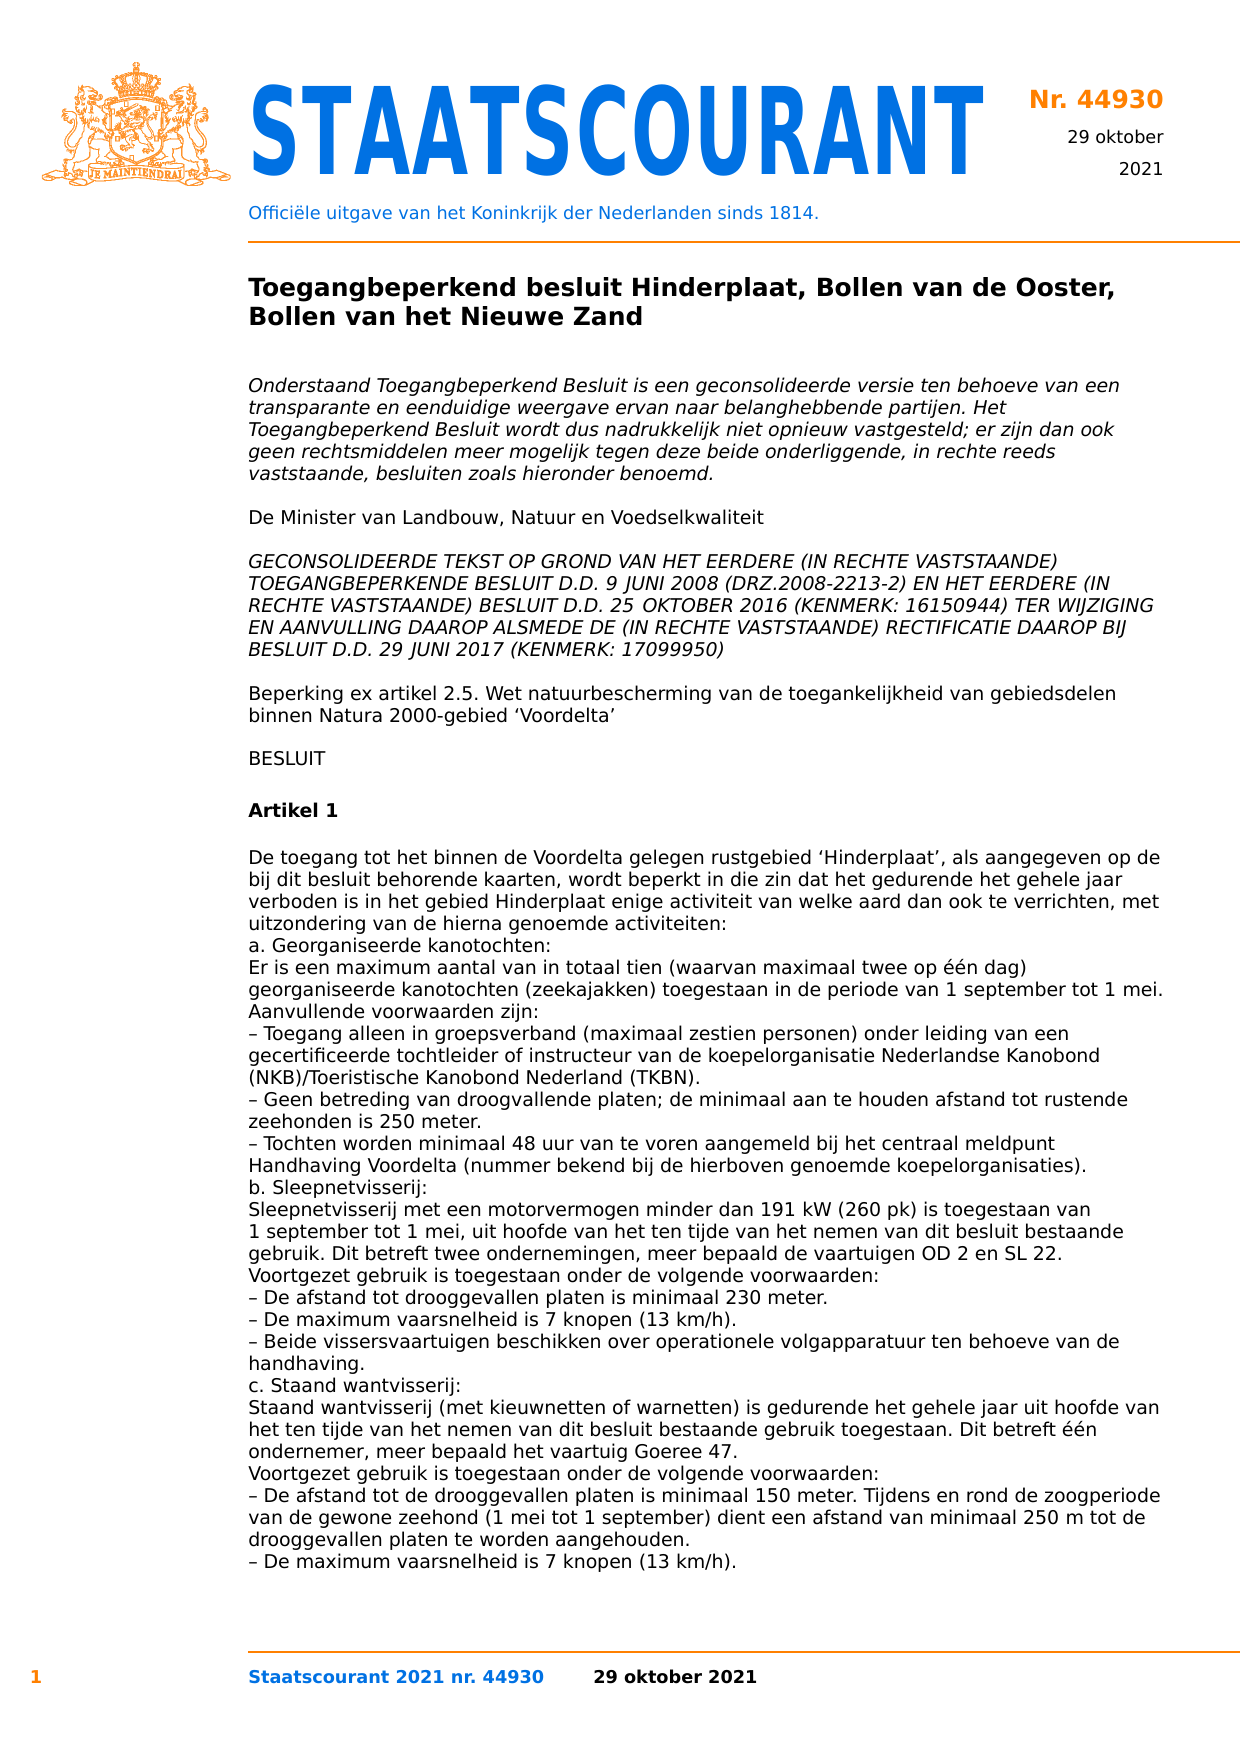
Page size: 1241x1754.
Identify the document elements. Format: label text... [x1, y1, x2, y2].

text De Minister van Landbouw, Natuur en Voedselkwaliteit [248, 507, 1163, 529]
text Staand wantvisserij (met kieuwnetten of warnetten) is gedurende het gehele jaar uit hoofde van het ten tijde van het nemen van dit besluit bestaande gebruik toegestaan. Dit betreft één ondernemer, meer bepaald het vaartuig Goeree 47. [248, 1397, 1163, 1463]
text c. Staand wantvisserij: [248, 1375, 1163, 1397]
text Aanvullende voorwaarden zijn: [248, 1001, 1163, 1023]
picture [41, 62, 231, 186]
subtitle Toegangbeperkend besluit Hinderplaat, Bollen van de Ooster, Bollen van het Nieuwe Zand [248, 273, 1163, 331]
table_header STAATSCOURANT [248, 62, 998, 203]
subtitle Artikel 1 [248, 800, 1163, 822]
text Sleepnetvisserij met een motorvermogen minder dan 191 kW (260 pk) is toegestaan van 1 september tot 1 mei, uit hoofde van het ten tijde van het nemen van dit besluit bestaande gebruik. Dit betreft twee ondernemingen, meer bepaald de vaartuigen OD 2 en SL 22. Voortgezet gebruik is toegestaan onder de volgende voorwaarden: [248, 1199, 1163, 1287]
text – Geen betreding van droogvallende platen; de minimaal aan te houden afstand tot rustende zeehonden is 250 meter. [248, 1089, 1163, 1133]
text – Tochten worden minimaal 48 uur van te voren aangemeld bij het centraal meldpunt Handhaving Voordelta (nummer bekend bij de hierboven genoemde koepelorganisaties). [248, 1133, 1163, 1177]
table_cell 2021 [998, 153, 1240, 203]
table_cell 29 oktober [998, 121, 1240, 153]
text – De maximum vaarsnelheid is 7 knopen (13 km/h). [248, 1551, 1163, 1573]
text Er is een maximum aantal van in totaal tien (waarvan maximaal twee op één dag) georganiseerde kanotochten (zeekajakken) toegestaan in de periode van 1 september tot 1 mei. [248, 957, 1163, 1001]
text De toegang tot het binnen de Voordelta gelegen rustgebied ‘Hinderplaat’, als aangegeven op de bij dit besluit behorende kaarten, wordt beperkt in die zin dat het gedurende het gehele jaar verboden is in het gebied Hinderplaat enige activiteit van welke aard dan ook te verrichten, met uitzondering van de hierna genoemde activiteiten: [248, 847, 1163, 935]
text Onderstaand Toegangbeperkend Besluit is een geconsolideerde versie ten behoeve van een transparante en eenduidige weergave ervan naar belanghebbende partijen. Het Toegangbeperkend Besluit wordt dus nadrukkelijk niet opnieuw vastgesteld; er zijn dan ook geen rechtsmiddelen meer mogelijk tegen deze beide onderliggende, in rechte reeds vaststaande, besluiten zoals hieronder benoemd. [248, 375, 1163, 485]
text – De afstand tot de drooggevallen platen is minimaal 150 meter. Tijdens en rond de zoogperiode van de gewone zeehond (1 mei tot 1 september) dient een afstand van minimaal 250 m tot de drooggevallen platen te worden aangehouden. [248, 1485, 1163, 1551]
text – Beide vissersvaartuigen beschikken over operationele volgapparatuur ten behoeve van de handhaving. [248, 1331, 1163, 1375]
text Voortgezet gebruik is toegestaan onder de volgende voorwaarden: [248, 1463, 1163, 1485]
text Beperking ex artikel 2.5. Wet natuurbescherming van de toegankelijkheid van gebiedsdelen binnen Natura 2000-gebied ‘Voordelta’ [248, 682, 1163, 726]
table_header Nr. 44930 [998, 62, 1240, 121]
text b. Sleepnetvisserij: [248, 1177, 1163, 1199]
table_cell Officiële uitgave van het Koninkrijk der Nederlanden sinds 1814. [248, 203, 1240, 241]
text a. Georganiseerde kanotochten: [248, 935, 1163, 957]
text – De maximum vaarsnelheid is 7 knopen (13 km/h). [248, 1309, 1163, 1331]
table_header [25, 62, 248, 241]
text – Toegang alleen in groepsverband (maximaal zestien personen) onder leiding van een gecertificeerde tochtleider of instructeur van de koepelorganisatie Nederlandse Kanobond (NKB)/Toeristische Kanobond Nederland (TKBN). [248, 1023, 1163, 1089]
text – De afstand tot drooggevallen platen is minimaal 230 meter. [248, 1287, 1163, 1309]
text GECONSOLIDEERDE TEKST OP GROND VAN HET EERDERE (IN RECHTE VASTSTAANDE) TOEGANGBEPERKENDE BESLUIT D.D. 9 JUNI 2008 (DRZ.2008-2213-2) EN HET EERDERE (IN RECHTE VASTSTAANDE) BESLUIT D.D. 25 OKTOBER 2016 (KENMERK: 16150944) TER WIJZIGING EN AANVULLING DAAROP ALSMEDE DE (IN RECHTE VASTSTAANDE) RECTIFICATIE DAAROP BIJ BESLUIT D.D. 29 JUNI 2017 (KENMERK: 17099950) [248, 551, 1163, 661]
text BESLUIT [248, 748, 1163, 770]
